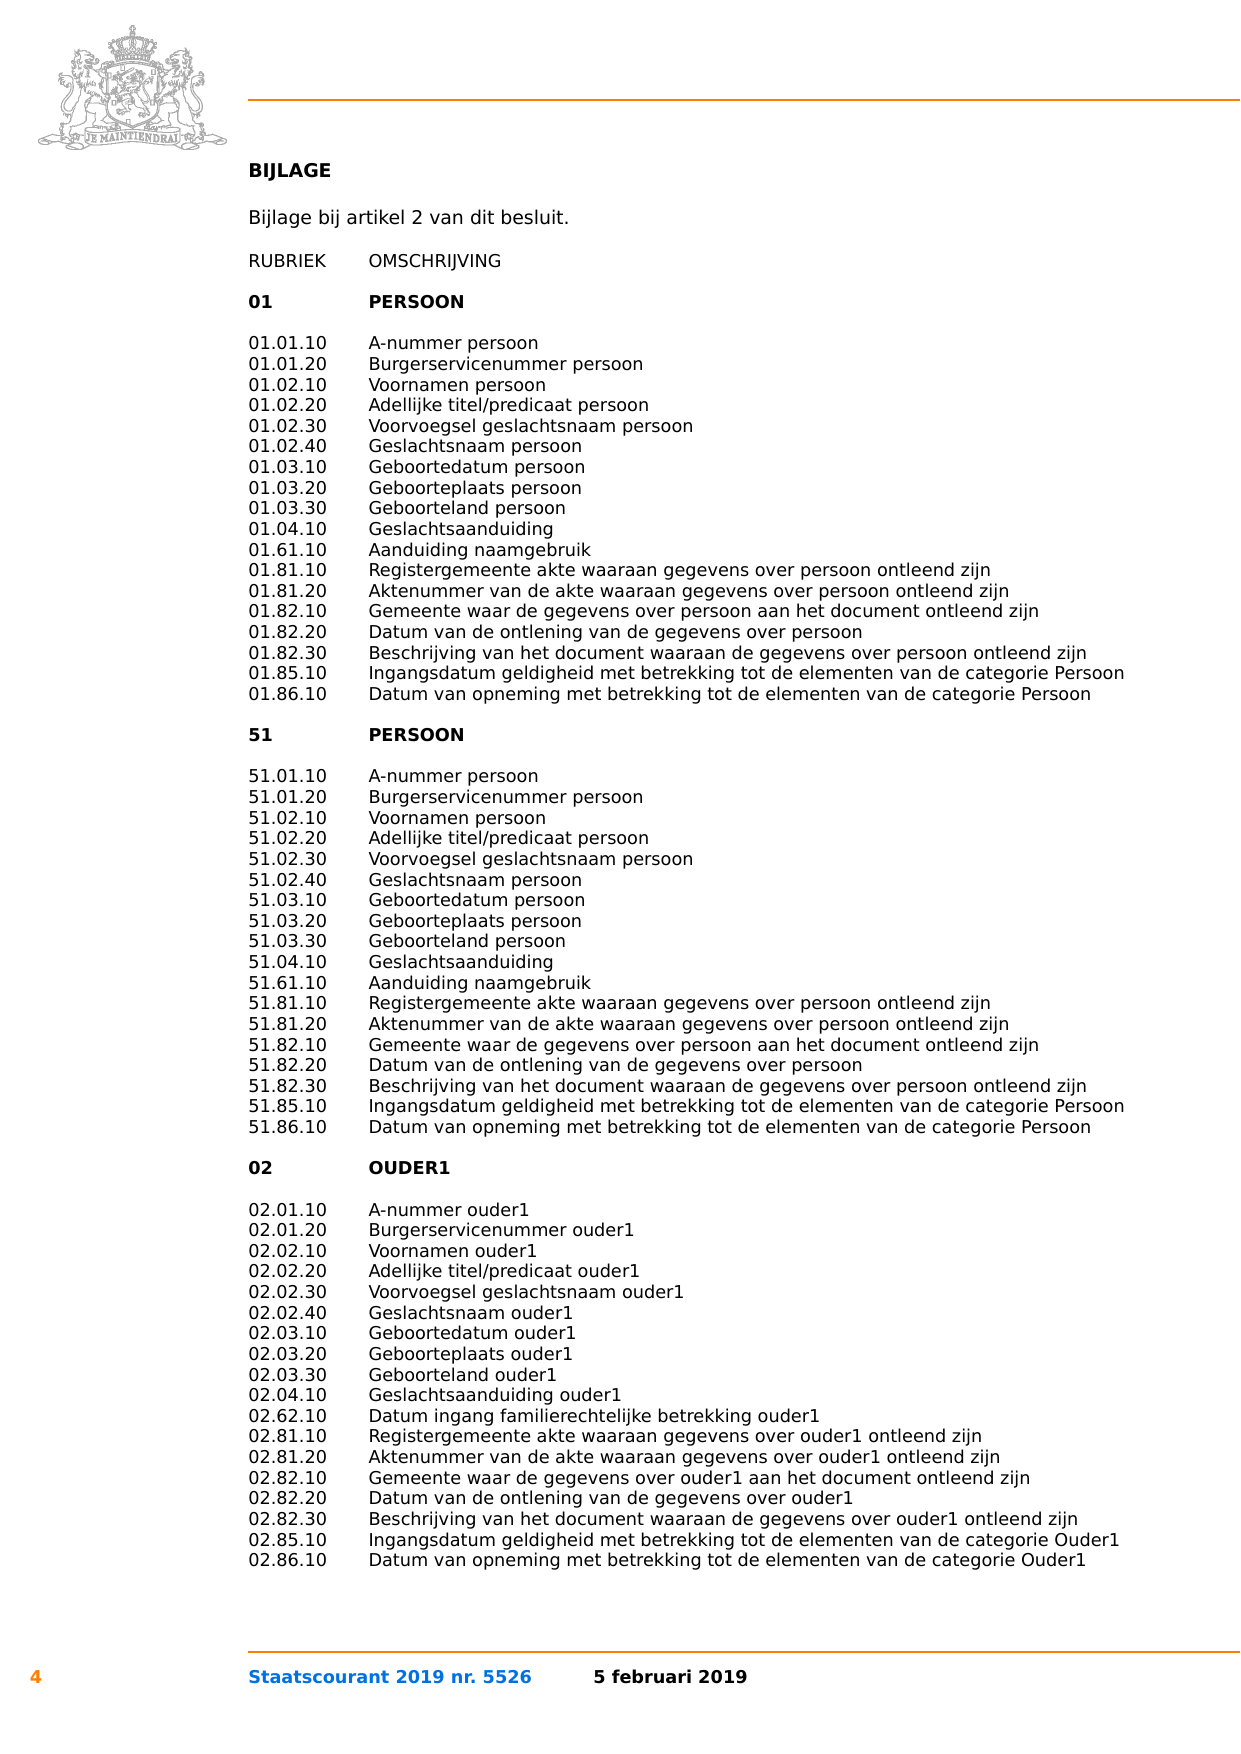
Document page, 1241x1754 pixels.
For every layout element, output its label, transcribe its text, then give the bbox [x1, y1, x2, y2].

table_cell Voornamen persoon [363, 808, 1163, 828]
table_cell 02.03.10 [248, 1323, 362, 1344]
table_cell Beschrijving van het document waaraan de gegevens over persoon ontleend zijn [363, 1076, 1163, 1096]
table_cell Geboortedatum ouder1 [363, 1323, 1163, 1344]
table_cell Aktenummer van de akte waaraan gegevens over ouder1 ontleend zijn [363, 1447, 1163, 1468]
table_cell 51.02.10 [248, 808, 362, 828]
table_cell 01.03.10 [248, 457, 362, 478]
table_cell 01.03.20 [248, 478, 362, 498]
table_cell 01.01.10 [248, 333, 362, 354]
table_cell 51.04.10 [248, 952, 362, 973]
table_cell 02.85.10 [248, 1530, 362, 1550]
table_cell [248, 1179, 362, 1199]
table_cell Geslachtsaanduiding [363, 519, 1163, 539]
table_cell Geslachtsnaam ouder1 [363, 1303, 1163, 1323]
table_cell 51.86.10 [248, 1117, 362, 1138]
table_cell A-nummer persoon [363, 333, 1163, 354]
table_cell Voorvoegsel geslachtsnaam persoon [363, 416, 1163, 436]
table_cell PERSOON [363, 292, 1163, 313]
table_cell 02.02.20 [248, 1261, 362, 1282]
table_cell 01.81.20 [248, 581, 362, 601]
table_cell Registergemeente akte waaraan gegevens over persoon ontleend zijn [363, 560, 1163, 581]
table_cell [248, 1571, 362, 1591]
table_cell 01.02.30 [248, 416, 362, 436]
table_cell Adellijke titel/predicaat persoon [363, 395, 1163, 416]
table_cell 02.01.10 [248, 1200, 362, 1220]
table_cell 02.03.20 [248, 1344, 362, 1364]
table_cell 51.82.30 [248, 1076, 362, 1096]
subtitle BIJLAGE [248, 160, 1163, 182]
table_cell Datum ingang familierechtelijke betrekking ouder1 [363, 1406, 1163, 1426]
table_cell [248, 746, 362, 766]
table_cell 01.82.30 [248, 643, 362, 663]
table_cell 01.85.10 [248, 663, 362, 684]
table_header OMSCHRIJVING [363, 251, 1163, 271]
table_cell Aktenummer van de akte waaraan gegevens over persoon ontleend zijn [363, 581, 1163, 601]
table_cell 01.81.10 [248, 560, 362, 581]
table_cell 01.86.10 [248, 684, 362, 704]
table_cell 01.61.10 [248, 540, 362, 560]
table_cell Gemeente waar de gegevens over persoon aan het document ontleend zijn [363, 1035, 1163, 1055]
table_cell [363, 1138, 1163, 1158]
table_cell A-nummer ouder1 [363, 1200, 1163, 1220]
table_cell Adellijke titel/predicaat persoon [363, 828, 1163, 849]
table_cell Ingangsdatum geldigheid met betrekking tot de elementen van de categorie Persoon [363, 1096, 1163, 1117]
table_cell 51.03.10 [248, 890, 362, 911]
table_cell [248, 313, 362, 333]
table_cell Burgerservicenummer persoon [363, 354, 1163, 374]
table_cell 01.04.10 [248, 519, 362, 539]
table_cell Geslachtsaanduiding [363, 952, 1163, 973]
table_cell 02 [248, 1158, 362, 1179]
table_cell 02.02.10 [248, 1241, 362, 1261]
table_cell 51.61.10 [248, 973, 362, 993]
table_cell Registergemeente akte waaraan gegevens over persoon ontleend zijn [363, 993, 1163, 1014]
table_cell 51.82.20 [248, 1055, 362, 1076]
table_cell 51.02.30 [248, 849, 362, 869]
table_cell 01 [248, 292, 362, 313]
table_cell [248, 705, 362, 725]
table_cell 02.82.30 [248, 1509, 362, 1529]
table_cell Geslachtsnaam persoon [363, 436, 1163, 457]
table_cell [363, 271, 1163, 292]
table_cell Gemeente waar de gegevens over ouder1 aan het document ontleend zijn [363, 1468, 1163, 1488]
table_cell Geboorteplaats persoon [363, 911, 1163, 931]
table_cell [363, 705, 1163, 725]
table_cell Datum van opneming met betrekking tot de elementen van de categorie Ouder1 [363, 1550, 1163, 1571]
text Bijlage bij artikel 2 van dit besluit. [248, 207, 1163, 229]
table_cell Beschrijving van het document waaraan de gegevens over persoon ontleend zijn [363, 643, 1163, 663]
table_cell 51.81.20 [248, 1014, 362, 1034]
table_cell Geboorteplaats persoon [363, 478, 1163, 498]
table_cell 02.86.10 [248, 1550, 362, 1571]
table_cell Adellijke titel/predicaat ouder1 [363, 1261, 1163, 1282]
table_cell [363, 313, 1163, 333]
table_cell [363, 746, 1163, 766]
table_cell 51.81.10 [248, 993, 362, 1014]
table_cell [248, 1138, 362, 1158]
table_cell Registergemeente akte waaraan gegevens over ouder1 ontleend zijn [363, 1426, 1163, 1447]
table_cell Datum van de ontlening van de gegevens over persoon [363, 1055, 1163, 1076]
table_header RUBRIEK [248, 251, 362, 271]
table_cell 01.02.20 [248, 395, 362, 416]
table_cell Burgerservicenummer persoon [363, 787, 1163, 808]
table_cell 02.82.10 [248, 1468, 362, 1488]
table_cell 02.81.10 [248, 1426, 362, 1447]
table_cell Voornamen persoon [363, 375, 1163, 395]
table_cell Datum van opneming met betrekking tot de elementen van de categorie Persoon [363, 1117, 1163, 1138]
table_cell [363, 1571, 1163, 1591]
table_cell 51 [248, 725, 362, 746]
table_cell 01.02.10 [248, 375, 362, 395]
table_cell [363, 1179, 1163, 1199]
picture [38, 25, 227, 150]
table_cell 01.01.20 [248, 354, 362, 374]
table_cell 51.85.10 [248, 1096, 362, 1117]
table_cell Geboortedatum persoon [363, 457, 1163, 478]
table_cell Voornamen ouder1 [363, 1241, 1163, 1261]
table_cell Ingangsdatum geldigheid met betrekking tot de elementen van de categorie Ouder1 [363, 1530, 1163, 1550]
table_cell Aanduiding naamgebruik [363, 973, 1163, 993]
table_cell 02.02.40 [248, 1303, 362, 1323]
table_cell Geboorteplaats ouder1 [363, 1344, 1163, 1364]
table_cell Ingangsdatum geldigheid met betrekking tot de elementen van de categorie Persoon [363, 663, 1163, 684]
table_cell 51.01.10 [248, 766, 362, 787]
table_cell 51.82.10 [248, 1035, 362, 1055]
table_cell Voorvoegsel geslachtsnaam ouder1 [363, 1282, 1163, 1303]
table_cell Geslachtsnaam persoon [363, 870, 1163, 890]
table_cell 02.03.30 [248, 1365, 362, 1385]
table_cell 01.03.30 [248, 498, 362, 519]
table_cell [248, 271, 362, 292]
table_cell PERSOON [363, 725, 1163, 746]
table_cell 02.62.10 [248, 1406, 362, 1426]
table_cell Geboorteland ouder1 [363, 1365, 1163, 1385]
table_cell OUDER1 [363, 1158, 1163, 1179]
table_cell 02.04.10 [248, 1385, 362, 1406]
table_cell Geboortedatum persoon [363, 890, 1163, 911]
table_cell Burgerservicenummer ouder1 [363, 1220, 1163, 1241]
table_cell Aanduiding naamgebruik [363, 540, 1163, 560]
table_cell 02.01.20 [248, 1220, 362, 1241]
table_cell Geboorteland persoon [363, 498, 1163, 519]
table_cell Datum van opneming met betrekking tot de elementen van de categorie Persoon [363, 684, 1163, 704]
table_cell 02.82.20 [248, 1488, 362, 1509]
table_cell 02.02.30 [248, 1282, 362, 1303]
table_cell Beschrijving van het document waaraan de gegevens over ouder1 ontleend zijn [363, 1509, 1163, 1529]
table_cell 51.01.20 [248, 787, 362, 808]
table_cell Aktenummer van de akte waaraan gegevens over persoon ontleend zijn [363, 1014, 1163, 1034]
table_cell 51.03.30 [248, 931, 362, 952]
table_cell Voorvoegsel geslachtsnaam persoon [363, 849, 1163, 869]
table_cell Geboorteland persoon [363, 931, 1163, 952]
table_cell Geslachtsaanduiding ouder1 [363, 1385, 1163, 1406]
table_cell A-nummer persoon [363, 766, 1163, 787]
table_cell 01.82.20 [248, 622, 362, 643]
table_cell 02.81.20 [248, 1447, 362, 1468]
table_cell 51.02.20 [248, 828, 362, 849]
table_cell 51.03.20 [248, 911, 362, 931]
table_cell Datum van de ontlening van de gegevens over persoon [363, 622, 1163, 643]
table_cell 01.82.10 [248, 601, 362, 622]
table_cell Gemeente waar de gegevens over persoon aan het document ontleend zijn [363, 601, 1163, 622]
table_cell Datum van de ontlening van de gegevens over ouder1 [363, 1488, 1163, 1509]
table_cell 01.02.40 [248, 436, 362, 457]
table_cell 51.02.40 [248, 870, 362, 890]
